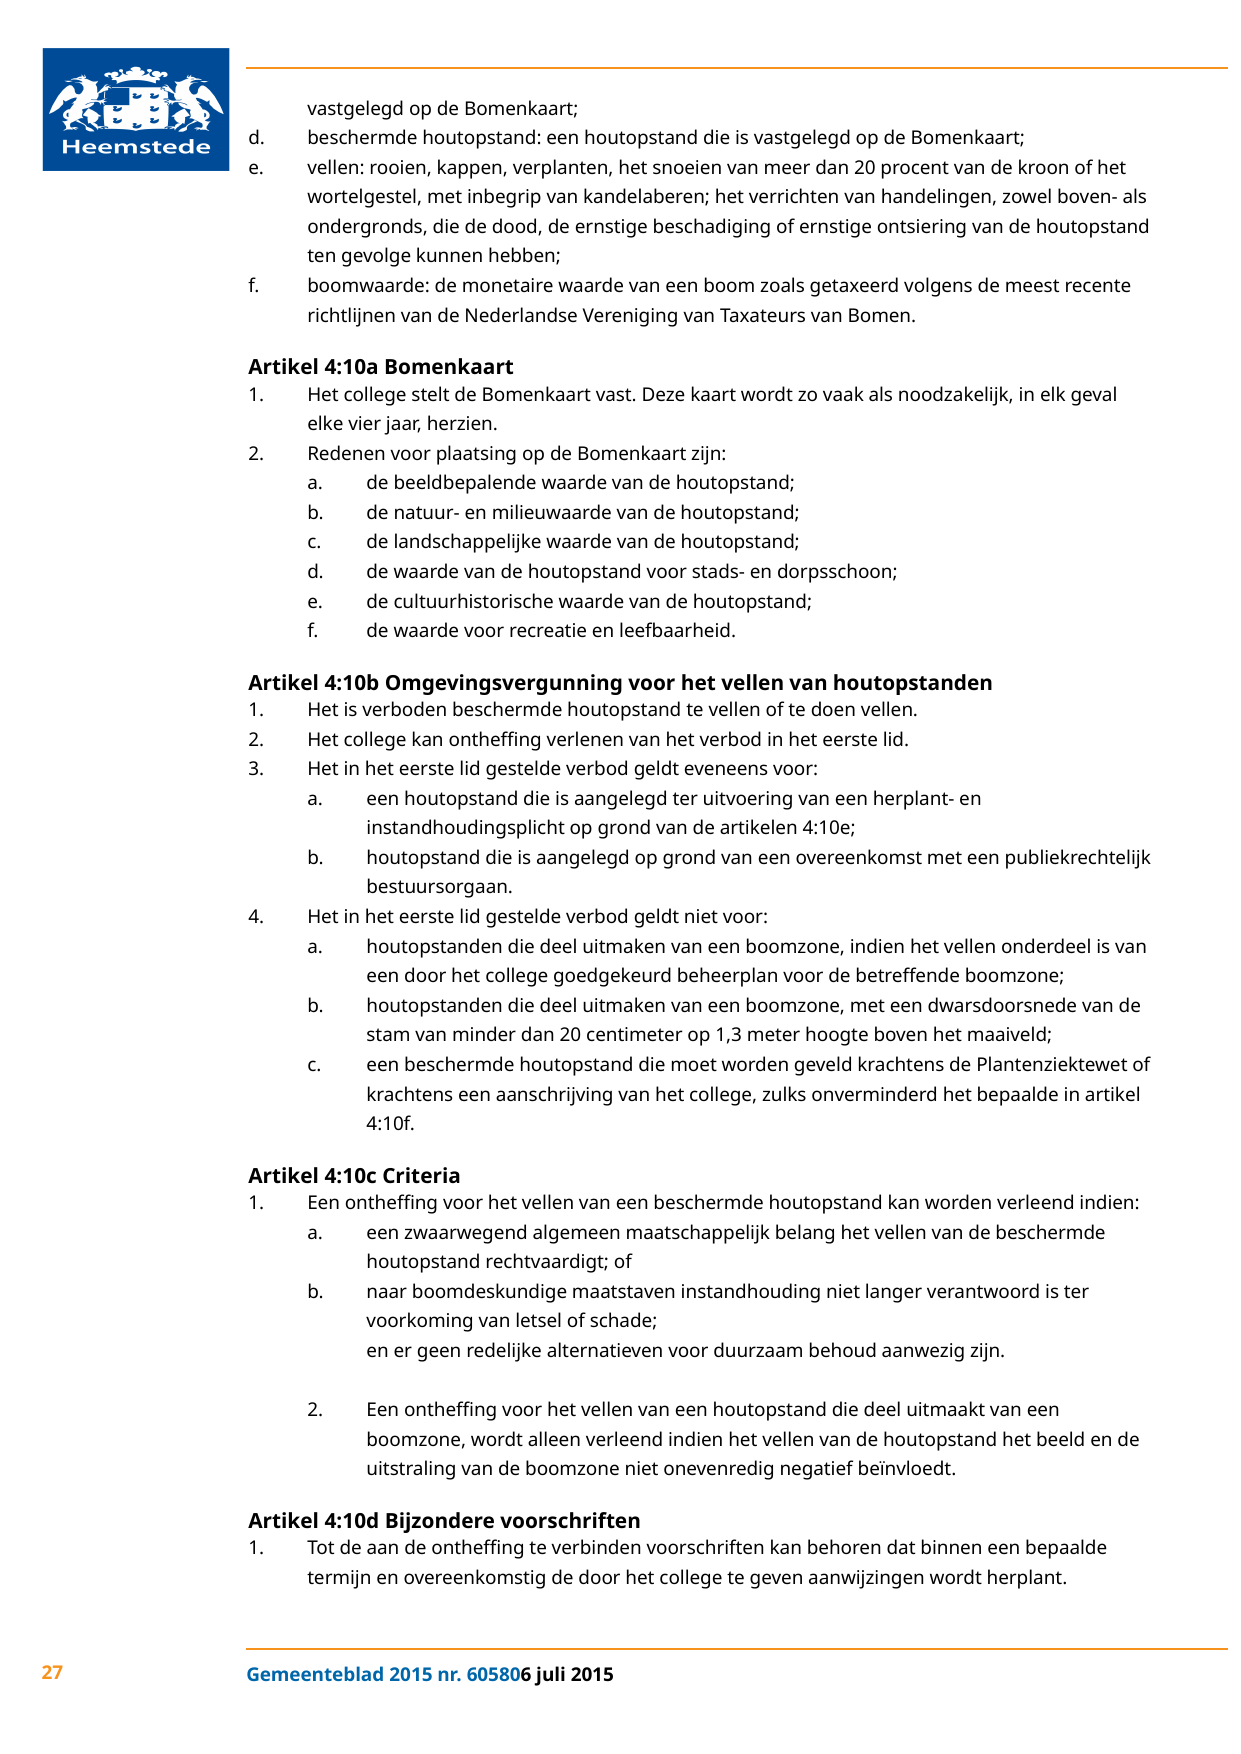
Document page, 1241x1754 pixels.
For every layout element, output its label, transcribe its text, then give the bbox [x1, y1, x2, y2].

list Het is verboden beschermde houtopstand te vellen of te doen vellen. [248, 696, 1152, 722]
text Artikel 4:10b Omgevingsvergunning voor het vellen van houtopstanden [248, 668, 1152, 696]
list houtopstanden die deel uitmaken van een boomzone, indien het vellen onderdeel is van een door het college goedgekeurd beheerplan voor de betreffende boomzone; [307, 933, 1152, 988]
list vastgelegd op de Bomenkaart; [248, 95, 1152, 121]
list beschermde houtopstand: een houtopstand die is vastgelegd op de Bomenkaart; [248, 124, 1152, 150]
text Artikel 4:10a Bomenkaart [248, 352, 1152, 381]
list houtopstanden die deel uitmaken van een boomzone, met een dwarsdoorsnede van de stam van minder dan 20 centimeter op 1,3 meter hoogte boven het maaiveld; [307, 992, 1152, 1047]
list Tot de aan de ontheffing te verbinden voorschriften kan behoren dat binnen een bepaalde termijn en overeenkomstig de door het college te geven aanwijzingen wordt herplant. [248, 1534, 1152, 1590]
list houtopstand die is aangelegd op grond van een overeenkomst met een publiekrechtelijk bestuursorgaan. [307, 844, 1152, 899]
list de natuur- en milieuwaarde van de houtopstand; [307, 499, 1152, 525]
list en er geen redelijke alternatieven voor duurzaam behoud aanwezig zijn. [307, 1337, 1152, 1363]
list vellen: rooien, kappen, verplanten, het snoeien van meer dan 20 procent van de kroon of het wortelgestel, met inbegrip van kandelaberen; het verrichten van handelingen, zowel boven- als ondergronds, die de dood, de ernstige beschadiging of ernstige ontsiering van de houtopstand ten gevolge kunnen hebben; [248, 154, 1152, 268]
list Redenen voor plaatsing op de Bomenkaart zijn: [248, 440, 1152, 466]
list Een ontheffing voor het vellen van een houtopstand die deel uitmaakt van een boomzone, wordt alleen verleend indien het vellen van de houtopstand het beeld en de uitstraling van de boomzone niet onevenredig negatief beïnvloedt. [307, 1396, 1152, 1481]
text Artikel 4:10d Bijzondere voorschriften [248, 1506, 1152, 1534]
list de waarde voor recreatie en leefbaarheid. [307, 617, 1152, 643]
list boomwaarde: de monetaire waarde van een boom zoals getaxeerd volgens de meest recente richtlijnen van de Nederlandse Vereniging van Taxateurs van Bomen. [248, 272, 1152, 328]
list de waarde van de houtopstand voor stads- en dorpsschoon; [307, 558, 1152, 584]
list de beeldbepalende waarde van de houtopstand; [307, 469, 1152, 495]
list Een ontheffing voor het vellen van een beschermde houtopstand kan worden verleend indien: [248, 1189, 1152, 1215]
list de cultuurhistorische waarde van de houtopstand; [307, 588, 1152, 613]
text Artikel 4:10c Criteria [248, 1161, 1152, 1189]
list Het in het eerste lid gestelde verbod geldt niet voor: [248, 903, 1152, 929]
list naar boomdeskundige maatstaven instandhouding niet langer verantwoord is ter voorkoming van letsel of schade; [307, 1278, 1152, 1333]
list Het college kan ontheffing verlenen van het verbod in het eerste lid. [248, 726, 1152, 752]
list Het in het eerste lid gestelde verbod geldt eveneens voor: [248, 755, 1152, 781]
list een beschermde houtopstand die moet worden geveld krachtens de Plantenziektewet of krachtens een aanschrijving van het college, zulks onverminderd het bepaalde in artikel 4:10f. [307, 1051, 1152, 1136]
list de landschappelijke waarde van de houtopstand; [307, 529, 1152, 554]
list Het college stelt de Bomenkaart vast. Deze kaart wordt zo vaak als noodzakelijk, in elk geval elke vier jaar, herzien. [248, 381, 1152, 436]
list een houtopstand die is aangelegd ter uitvoering van een herplant- en instandhoudingsplicht op grond van de artikelen 4:10e; [307, 785, 1152, 840]
list een zwaarwegend algemeen maatschappelijk belang het vellen van de beschermde houtopstand rechtvaardigt; of [307, 1219, 1152, 1274]
picture [41, 47, 231, 172]
